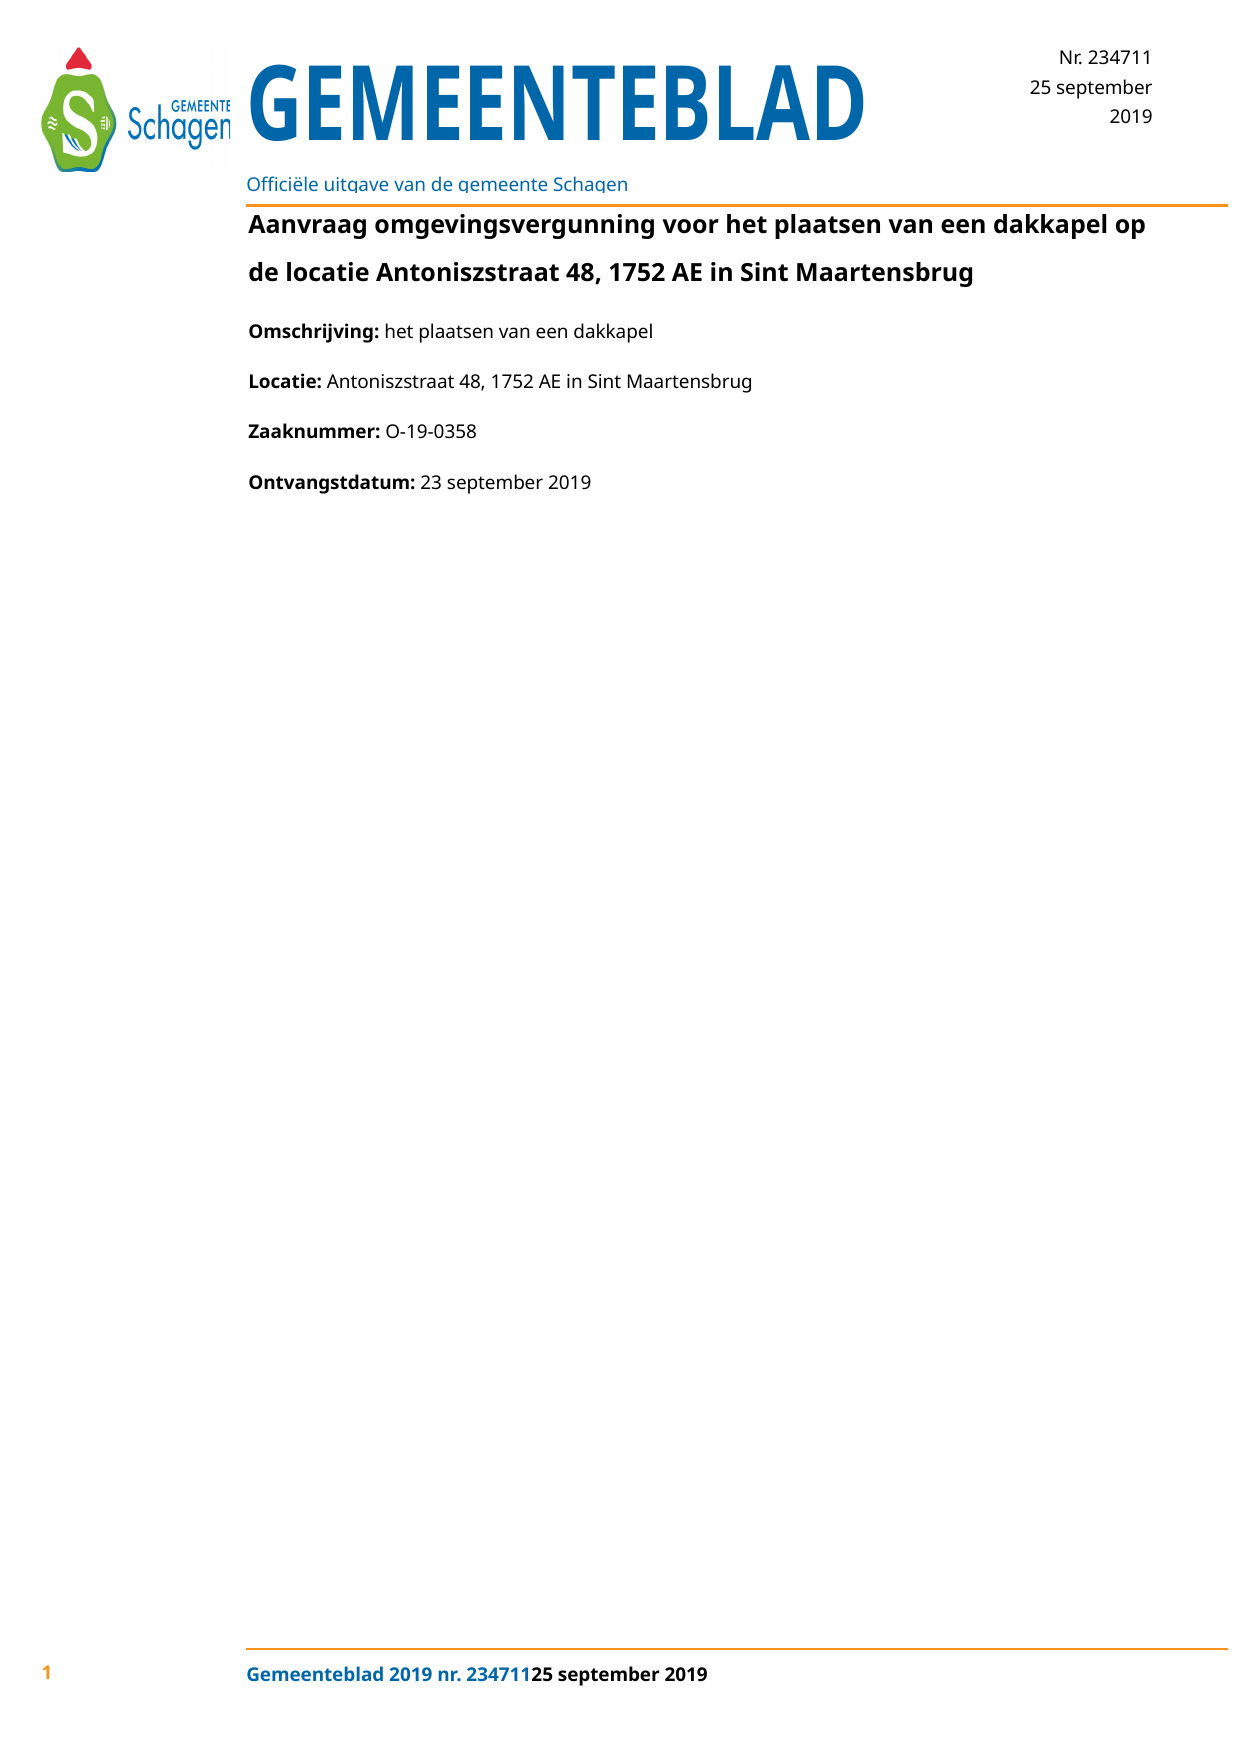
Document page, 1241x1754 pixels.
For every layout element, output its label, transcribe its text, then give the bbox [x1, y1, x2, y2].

picture [41, 47, 231, 172]
text Aanvraag omgevingsvergunning voor het plaatsen van een dakkapel op de locatie Antoniszstraat 48, 1752 AE in Sint Maartensbrug [248, 207, 1152, 288]
text Locatie: Antoniszstraat 48, 1752 AE in Sint Maartensbrug [248, 368, 1152, 394]
text Zaaknummer: O-19-0358 [248, 419, 1152, 444]
text Ontvangstdatum: 23 september 2019 [248, 469, 1152, 495]
text Omschrijving: het plaatsen van een dakkapel [248, 318, 1152, 344]
